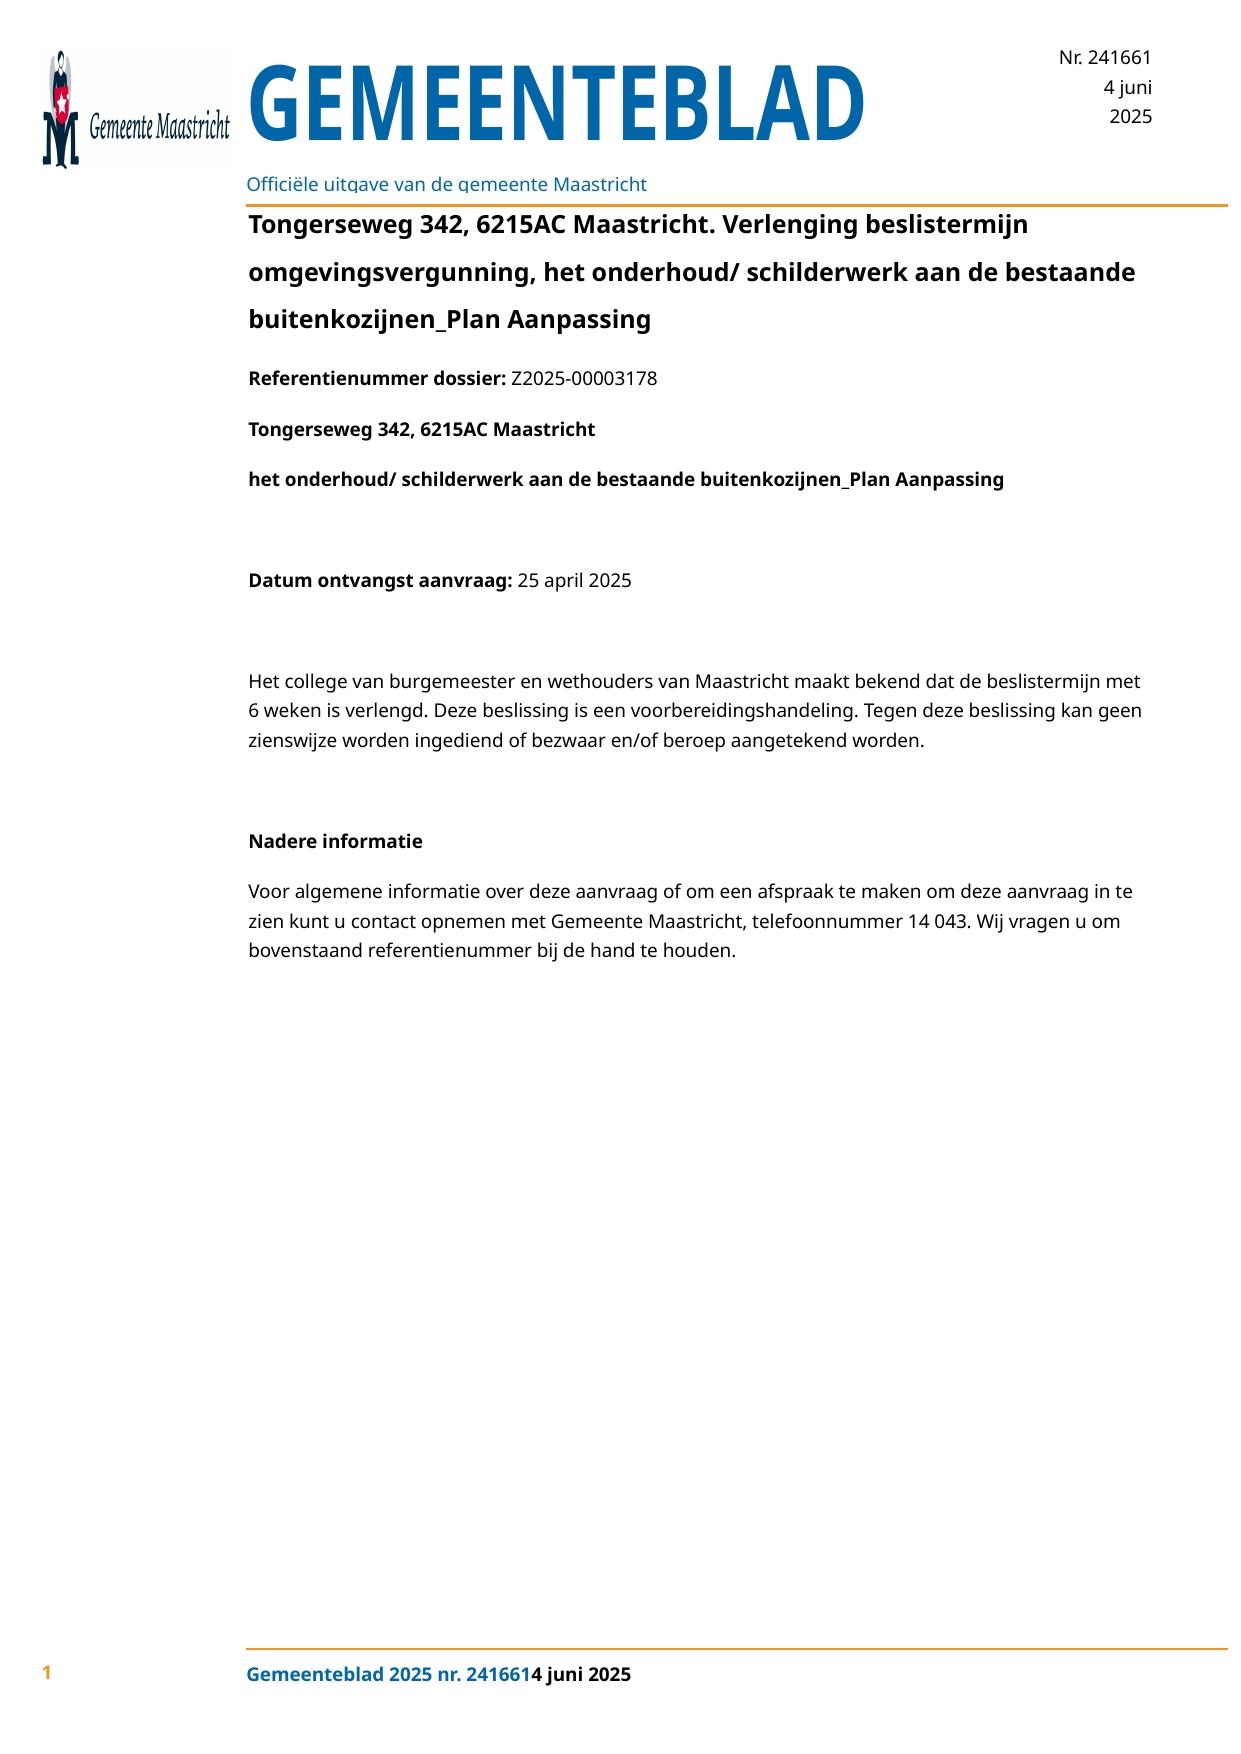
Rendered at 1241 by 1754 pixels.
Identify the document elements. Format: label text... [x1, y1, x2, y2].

text Tongerseweg 342, 6215AC Maastricht. Verlenging beslistermijn omgevingsvergunning, het onderhoud/ schilderwerk aan de bestaande buitenkozijnen_Plan Aanpassing [248, 207, 1152, 336]
text Datum ontvangst aanvraag: 25 april 2025 [248, 567, 1152, 593]
text Het college van burgemeester en wethouders van Maastricht maakt bekend dat de beslistermijn met 6 weken is verlengd. Deze beslissing is een voorbereidingshandeling. Tegen deze beslissing kan geen zienswijze worden ingediend of bezwaar en/of beroep aangetekend worden. [248, 668, 1152, 753]
text Tongerseweg 342, 6215AC Maastricht [248, 416, 1152, 442]
text Nadere informatie [248, 828, 1152, 854]
text Referentienummer dossier: Z2025-00003178 [248, 366, 1152, 391]
text Voor algemene informatie over deze aanvraag of om een afspraak te maken om deze aanvraag in te zien kunt u contact opnemen met Gemeente Maastricht, telefoonnummer 14 043. Wij vragen u om bovenstaand referentienummer bij de hand te houden. [248, 878, 1152, 963]
text het onderhoud/ schilderwerk aan de bestaande buitenkozijnen_Plan Aanpassing [248, 466, 1152, 492]
picture [41, 47, 231, 172]
